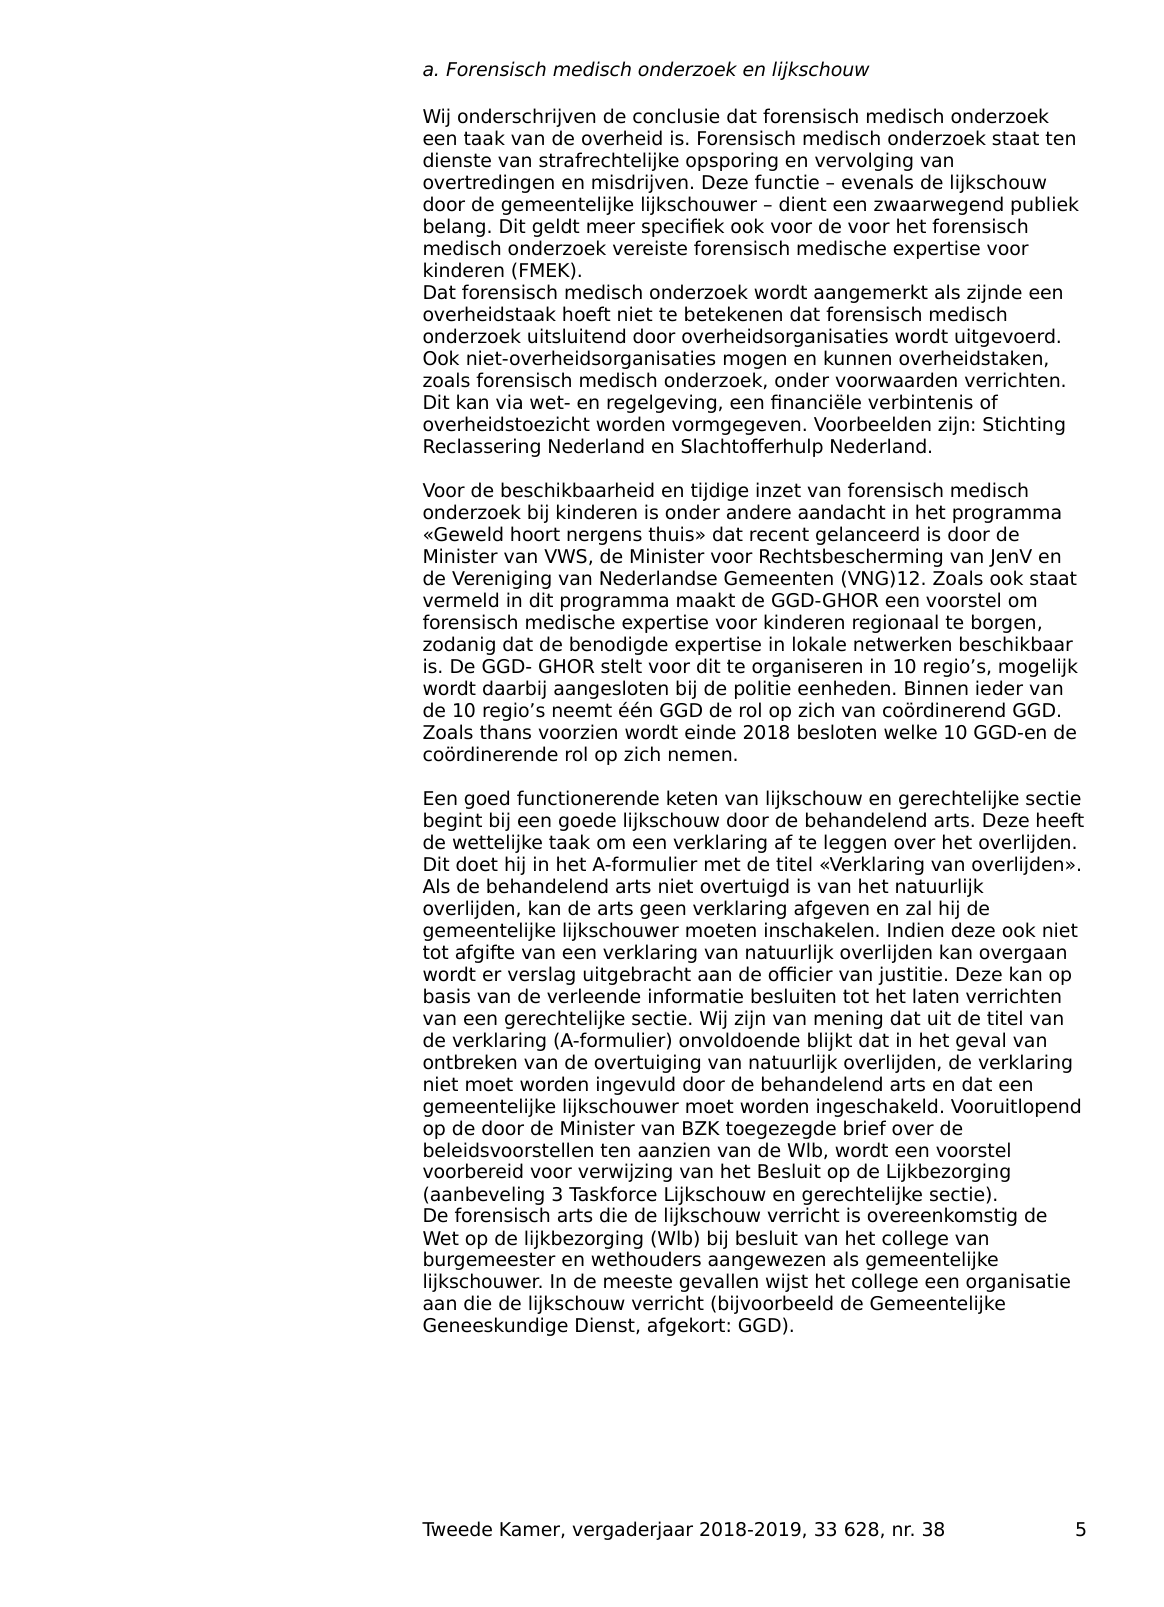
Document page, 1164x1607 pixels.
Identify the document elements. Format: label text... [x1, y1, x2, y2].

text De forensisch arts die de lijkschouw verricht is overeenkomstig de Wet op de lijkbezorging (Wlb) bij besluit van het college van burgemeester en wethouders aangewezen als gemeentelijke lijkschouwer. In de meeste gevallen wijst het college een organisatie aan die de lijkschouw verricht (bijvoorbeeld de Gemeentelijke Geneeskundige Dienst, afgekort: GGD). [422, 1205, 1087, 1337]
text Een goed functionerende keten van lijkschouw en gerechtelijke sectie begint bij een goede lijkschouw door de behandelend arts. Deze heeft de wettelijke taak om een verklaring af te leggen over het overlijden. Dit doet hij in het A-formulier met de titel «Verklaring van overlijden». Als de behandelend arts niet overtuigd is van het natuurlijk overlijden, kan de arts geen verklaring afgeven en zal hij de gemeentelijke lijkschouwer moeten inschakelen. Indien deze ook niet tot afgifte van een verklaring van natuurlijk overlijden kan overgaan wordt er verslag uitgebracht aan de officier van justitie. Deze kan op basis van de verleende informatie besluiten tot het laten verrichten van een gerechtelijke sectie. Wij zijn van mening dat uit de titel van de verklaring (A-formulier) onvoldoende blijkt dat in het geval van ontbreken van de overtuiging van natuurlijk overlijden, de verklaring niet moet worden ingevuld door de behandelend arts en dat een gemeentelijke lijkschouwer moet worden ingeschakeld. Vooruitlopend op de door de Minister van BZK toegezegde brief over de beleidsvoorstellen ten aanzien van de Wlb, wordt een voorstel voorbereid voor verwijzing van het Besluit op de Lijkbezorging (aanbeveling 3 Taskforce Lijkschouw en gerechtelijke sectie). [422, 788, 1087, 1205]
text Voor de beschikbaarheid en tijdige inzet van forensisch medisch onderzoek bij kinderen is onder andere aandacht in het programma «Geweld hoort nergens thuis» dat recent gelanceerd is door de Minister van VWS, de Minister voor Rechtsbescherming van JenV en de Vereniging van Nederlandse Gemeenten (VNG)12. Zoals ook staat vermeld in dit programma maakt de GGD-GHOR een voorstel om forensisch medische expertise voor kinderen regionaal te borgen, zodanig dat de benodigde expertise in lokale netwerken beschikbaar is. De GGD- GHOR stelt voor dit te organiseren in 10 regio’s, mogelijk wordt daarbij aangesloten bij de politie eenheden. Binnen ieder van de 10 regio’s neemt één GGD de rol op zich van coördinerend GGD. Zoals thans voorzien wordt einde 2018 besloten welke 10 GGD-en de coördinerende rol op zich nemen. [422, 480, 1087, 766]
subtitle a. Forensisch medisch onderzoek en lijkschouw [422, 59, 1087, 81]
text Wij onderschrijven de conclusie dat forensisch medisch onderzoek een taak van de overheid is. Forensisch medisch onderzoek staat ten dienste van strafrechtelijke opsporing en vervolging van overtredingen en misdrijven. Deze functie – evenals de lijkschouw door de gemeentelijke lijkschouwer – dient een zwaarwegend publiek belang. Dit geldt meer specifiek ook voor de voor het forensisch medisch onderzoek vereiste forensisch medische expertise voor kinderen (FMEK). [422, 106, 1087, 282]
text Dat forensisch medisch onderzoek wordt aangemerkt als zijnde een overheidstaak hoeft niet te betekenen dat forensisch medisch onderzoek uitsluitend door overheidsorganisaties wordt uitgevoerd. Ook niet-overheidsorganisaties mogen en kunnen overheidstaken, zoals forensisch medisch onderzoek, onder voorwaarden verrichten. Dit kan via wet- en regelgeving, een financiële verbintenis of overheidstoezicht worden vormgegeven. Voorbeelden zijn: Stichting Reclassering Nederland en Slachtofferhulp Nederland. [422, 282, 1087, 458]
